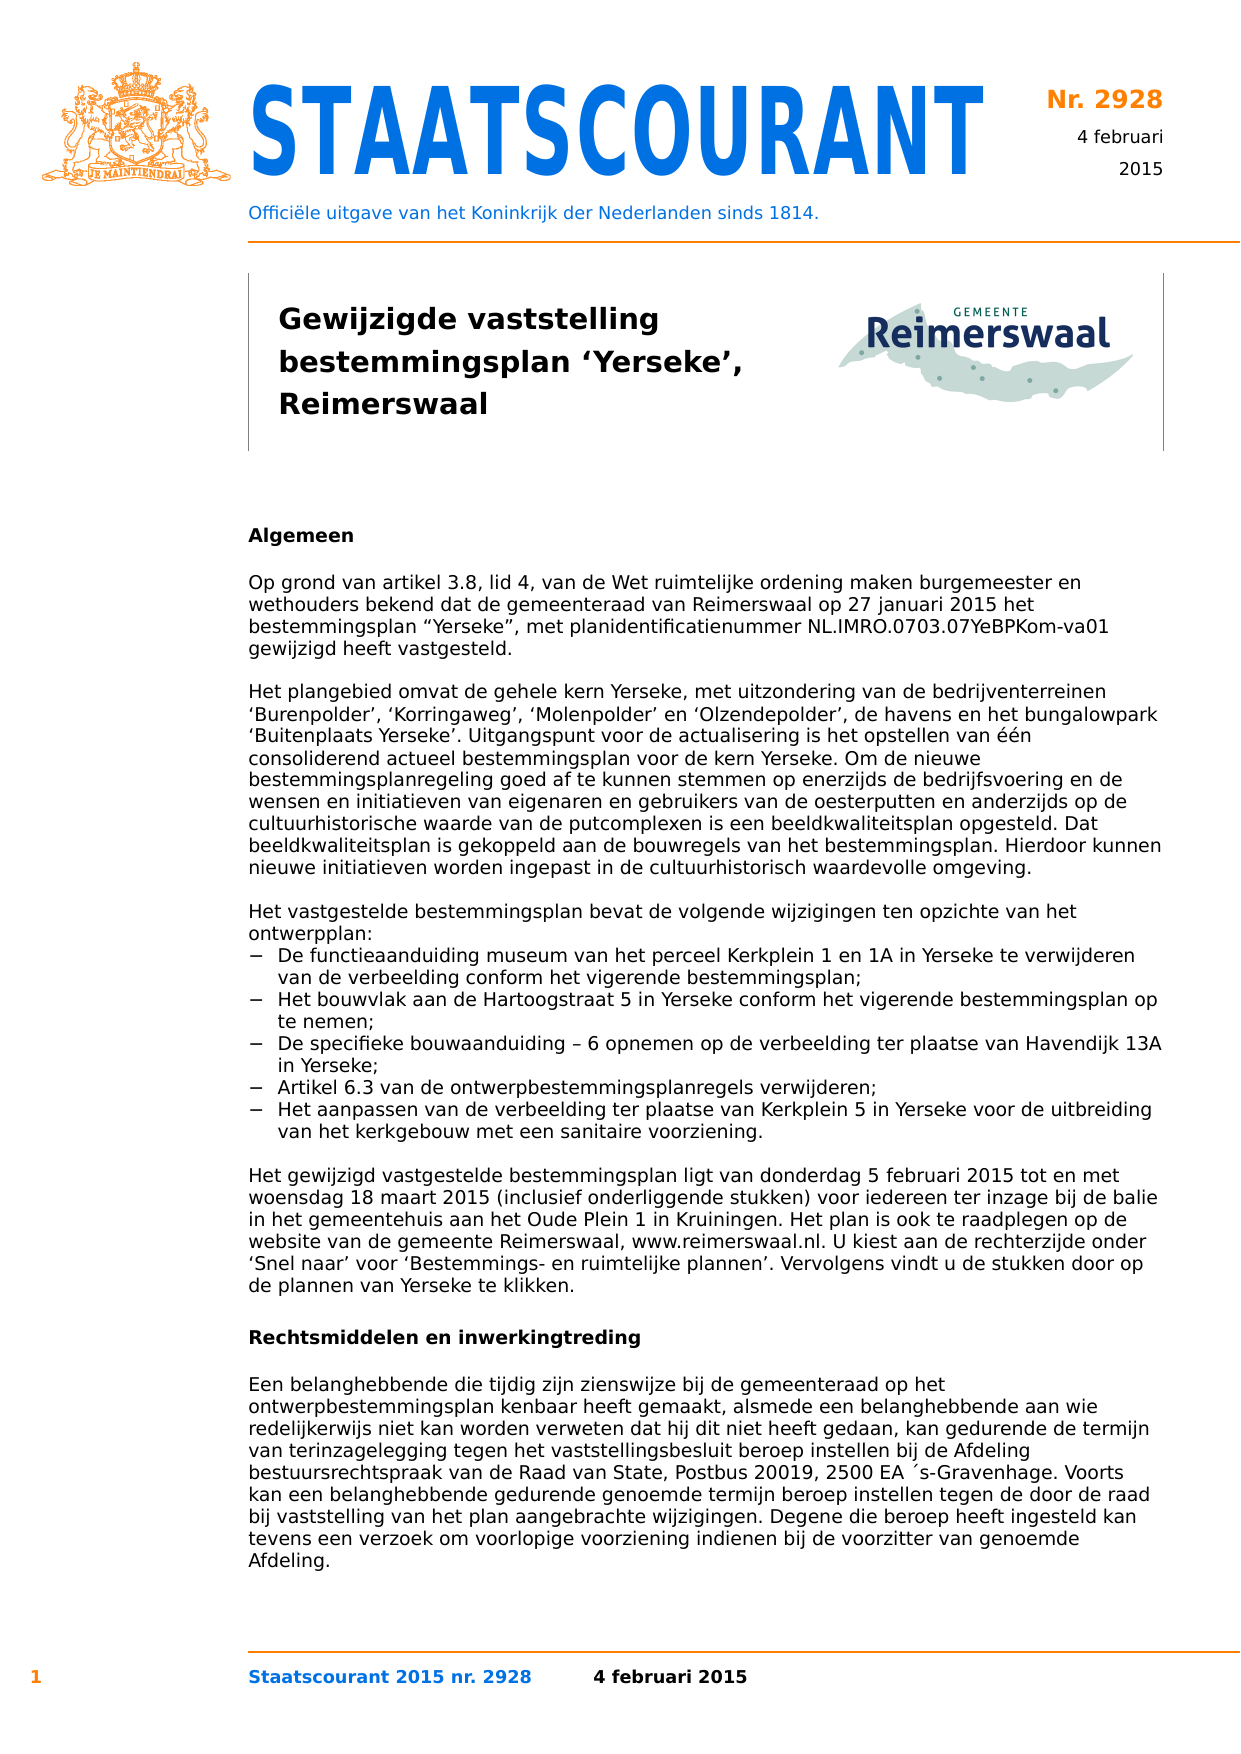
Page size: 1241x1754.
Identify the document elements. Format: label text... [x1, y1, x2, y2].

table_cell 2015 [998, 153, 1240, 203]
text Op grond van artikel 3.8, lid 4, van de Wet ruimtelijke ordening maken burgemeester en wethouders bekend dat de gemeenteraad van Reimerswaal op 27 januari 2015 het bestemmingsplan “Yerseke”, met planidentificatienummer NL.IMRO.0703.07YeBPKom-va01 gewijzigd heeft vastgesteld. [248, 572, 1163, 659]
subtitle Gewijzigde vaststelling bestemmingsplan ‘Yerseke’, Reimerswaal [249, 273, 1163, 451]
table_cell 4 februari [998, 121, 1240, 153]
subtitle Rechtsmiddelen en inwerkingtreding [248, 1327, 1163, 1349]
text − Artikel 6.3 van de ontwerpbestemmingsplanregels verwijderen; [248, 1077, 1163, 1099]
text − De functieaanduiding museum van het perceel Kerkplein 1 en 1A in Yerseke te verwijderen van de verbeelding conform het vigerende bestemmingsplan; [248, 945, 1163, 989]
table_header [25, 62, 248, 241]
table_header STAATSCOURANT [248, 62, 998, 203]
text Het plangebied omvat de gehele kern Yerseke, met uitzondering van de bedrijventerreinen ‘Burenpolder’, ‘Korringaweg’, ‘Molenpolder’ en ‘Olzendepolder’, de havens en het bungalowpark ‘Buitenplaats Yerseke’. Uitgangspunt voor de actualisering is het opstellen van één consoliderend actueel bestemmingsplan voor de kern Yerseke. Om de nieuwe bestemmingsplanregeling goed af te kunnen stemmen op enerzijds de bedrijfsvoering en de wensen en initiatieven van eigenaren en gebruikers van de oesterputten en anderzijds op de cultuurhistorische waarde van de putcomplexen is een beeldkwaliteitsplan opgesteld. Dat beeldkwaliteitsplan is gekoppeld aan de bouwregels van het bestemmingsplan. Hierdoor kunnen nieuwe initiatieven worden ingepast in de cultuurhistorisch waardevolle omgeving. [248, 681, 1163, 879]
subtitle Algemeen [248, 525, 1163, 547]
text − De specifieke bouwaanduiding – 6 opnemen op de verbeelding ter plaatse van Havendijk 13A in Yerseke; [248, 1033, 1163, 1077]
text Een belanghebbende die tijdig zijn zienswijze bij de gemeenteraad op het ontwerpbestemmingsplan kenbaar heeft gemaakt, alsmede een belanghebbende aan wie redelijkerwijs niet kan worden verweten dat hij dit niet heeft gedaan, kan gedurende de termijn van terinzagelegging tegen het vaststellingsbesluit beroep instellen bij de Afdeling bestuursrechtspraak van de Raad van State, Postbus 20019, 2500 EA ´s-Gravenhage. Voorts kan een belanghebbende gedurende genoemde termijn beroep instellen tegen de door de raad bij vaststelling van het plan aangebrachte wijzigingen. Degene die beroep heeft ingesteld kan tevens een verzoek om voorlopige voorziening indienen bij de voorzitter van genoemde Afdeling. [248, 1374, 1163, 1571]
picture [838, 302, 1134, 403]
text − Het aanpassen van de verbeelding ter plaatse van Kerkplein 5 in Yerseke voor de uitbreiding van het kerkgebouw met een sanitaire voorziening. [248, 1099, 1163, 1143]
text Het vastgestelde bestemmingsplan bevat de volgende wijzigingen ten opzichte van het ontwerpplan: [248, 901, 1163, 945]
table_cell Officiële uitgave van het Koninkrijk der Nederlanden sinds 1814. [248, 203, 1240, 241]
picture [41, 62, 231, 186]
table_header Nr. 2928 [998, 62, 1240, 121]
text Het gewijzigd vastgestelde bestemmingsplan ligt van donderdag 5 februari 2015 tot en met woensdag 18 maart 2015 (inclusief onderliggende stukken) voor iedereen ter inzage bij de balie in het gemeentehuis aan het Oude Plein 1 in Kruiningen. Het plan is ook te raadplegen op de website van de gemeente Reimerswaal, www.reimerswaal.nl. U kiest aan de rechterzijde onder ‘Snel naar’ voor ‘Bestemmings- en ruimtelijke plannen’. Vervolgens vindt u de stukken door op de plannen van Yerseke te klikken. [248, 1165, 1163, 1297]
text − Het bouwvlak aan de Hartoogstraat 5 in Yerseke conform het vigerende bestemmingsplan op te nemen; [248, 989, 1163, 1033]
